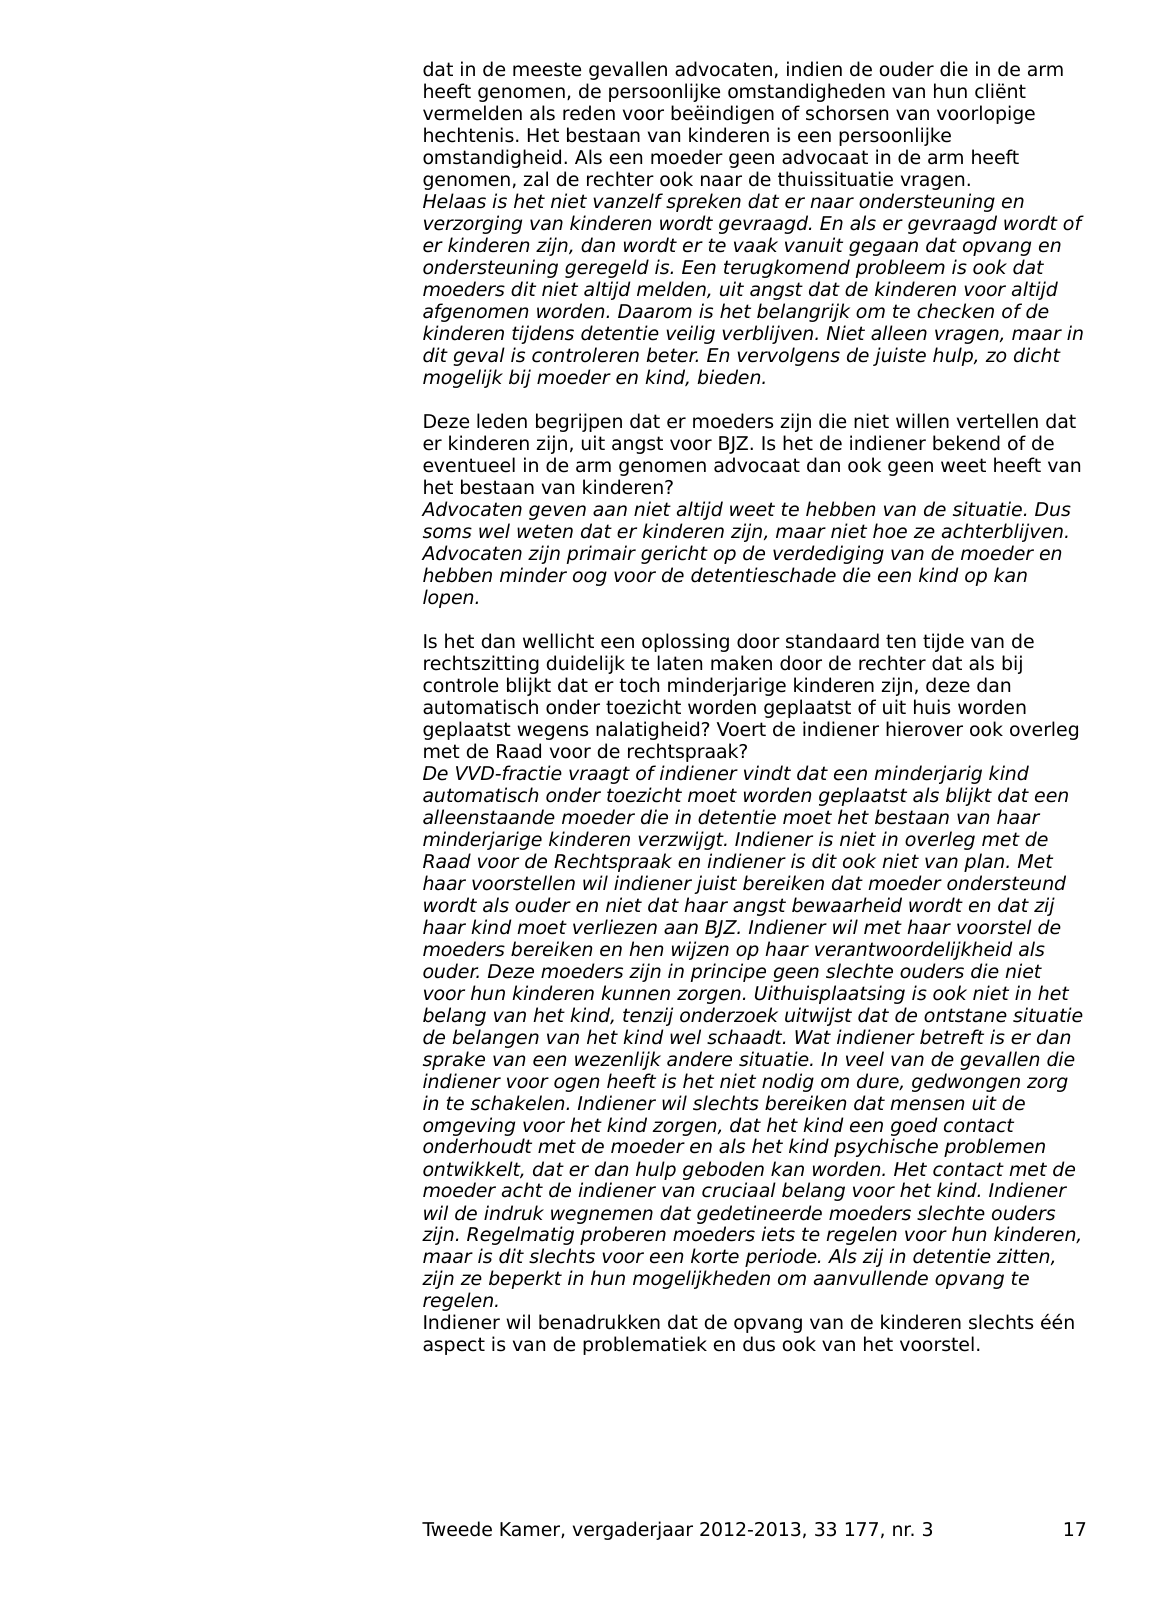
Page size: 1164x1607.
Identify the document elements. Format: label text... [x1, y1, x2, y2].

text De VVD-fractie vraagt of indiener vindt dat een minderjarig kind automatisch onder toezicht moet worden geplaatst als blijkt dat een alleenstaande moeder die in detentie moet het bestaan van haar minderjarige kinderen verzwijgt. Indiener is niet in overleg met de Raad voor de Rechtspraak en indiener is dit ook niet van plan. Met haar voorstellen wil indiener juist bereiken dat moeder ondersteund wordt als ouder en niet dat haar angst bewaarheid wordt en dat zij haar kind moet verliezen aan BJZ. Indiener wil met haar voorstel de moeders bereiken en hen wijzen op haar verantwoordelijkheid als ouder. Deze moeders zijn in principe geen slechte ouders die niet voor hun kinderen kunnen zorgen. Uithuisplaatsing is ook niet in het belang van het kind, tenzij onderzoek uitwijst dat de ontstane situatie de belangen van het kind wel schaadt. Wat indiener betreft is er dan sprake van een wezenlijk andere situatie. In veel van de gevallen die indiener voor ogen heeft is het niet nodig om dure, gedwongen zorg in te schakelen. Indiener wil slechts bereiken dat mensen uit de omgeving voor het kind zorgen, dat het kind een goed contact onderhoudt met de moeder en als het kind psychische problemen ontwikkelt, dat er dan hulp geboden kan worden. Het contact met de moeder acht de indiener van cruciaal belang voor het kind. Indiener wil de indruk wegnemen dat gedetineerde moeders slechte ouders zijn. Regelmatig proberen moeders iets te regelen voor hun kinderen, maar is dit slechts voor een korte periode. Als zij in detentie zitten, zijn ze beperkt in hun mogelijkheden om aanvullende opvang te regelen. [422, 763, 1087, 1312]
text Is het dan wellicht een oplossing door standaard ten tijde van de rechtszitting duidelijk te laten maken door de rechter dat als bij controle blijkt dat er toch minderjarige kinderen zijn, deze dan automatisch onder toezicht worden geplaatst of uit huis worden geplaatst wegens nalatigheid? Voert de indiener hierover ook overleg met de Raad voor de rechtspraak? [422, 631, 1087, 763]
text dat in de meeste gevallen advocaten, indien de ouder die in de arm heeft genomen, de persoonlijke omstandigheden van hun cliënt vermelden als reden voor beëindigen of schorsen van voorlopige hechtenis. Het bestaan van kinderen is een persoonlijke omstandigheid. Als een moeder geen advocaat in de arm heeft genomen, zal de rechter ook naar de thuissituatie vragen. [422, 59, 1087, 191]
text Helaas is het niet vanzelf spreken dat er naar ondersteuning en verzorging van kinderen wordt gevraagd. En als er gevraagd wordt of er kinderen zijn, dan wordt er te vaak vanuit gegaan dat opvang en ondersteuning geregeld is. Een terugkomend probleem is ook dat moeders dit niet altijd melden, uit angst dat de kinderen voor altijd afgenomen worden. Daarom is het belangrijk om te checken of de kinderen tijdens detentie veilig verblijven. Niet alleen vragen, maar in dit geval is controleren beter. En vervolgens de juiste hulp, zo dicht mogelijk bij moeder en kind, bieden. [422, 191, 1087, 389]
text Indiener wil benadrukken dat de opvang van de kinderen slechts één aspect is van de problematiek en dus ook van het voorstel. [422, 1312, 1087, 1356]
text Advocaten geven aan niet altijd weet te hebben van de situatie. Dus soms wel weten dat er kinderen zijn, maar niet hoe ze achterblijven. Advocaten zijn primair gericht op de verdediging van de moeder en hebben minder oog voor de detentieschade die een kind op kan lopen. [422, 499, 1087, 609]
text Deze leden begrijpen dat er moeders zijn die niet willen vertellen dat er kinderen zijn, uit angst voor BJZ. Is het de indiener bekend of de eventueel in de arm genomen advocaat dan ook geen weet heeft van het bestaan van kinderen? [422, 411, 1087, 499]
